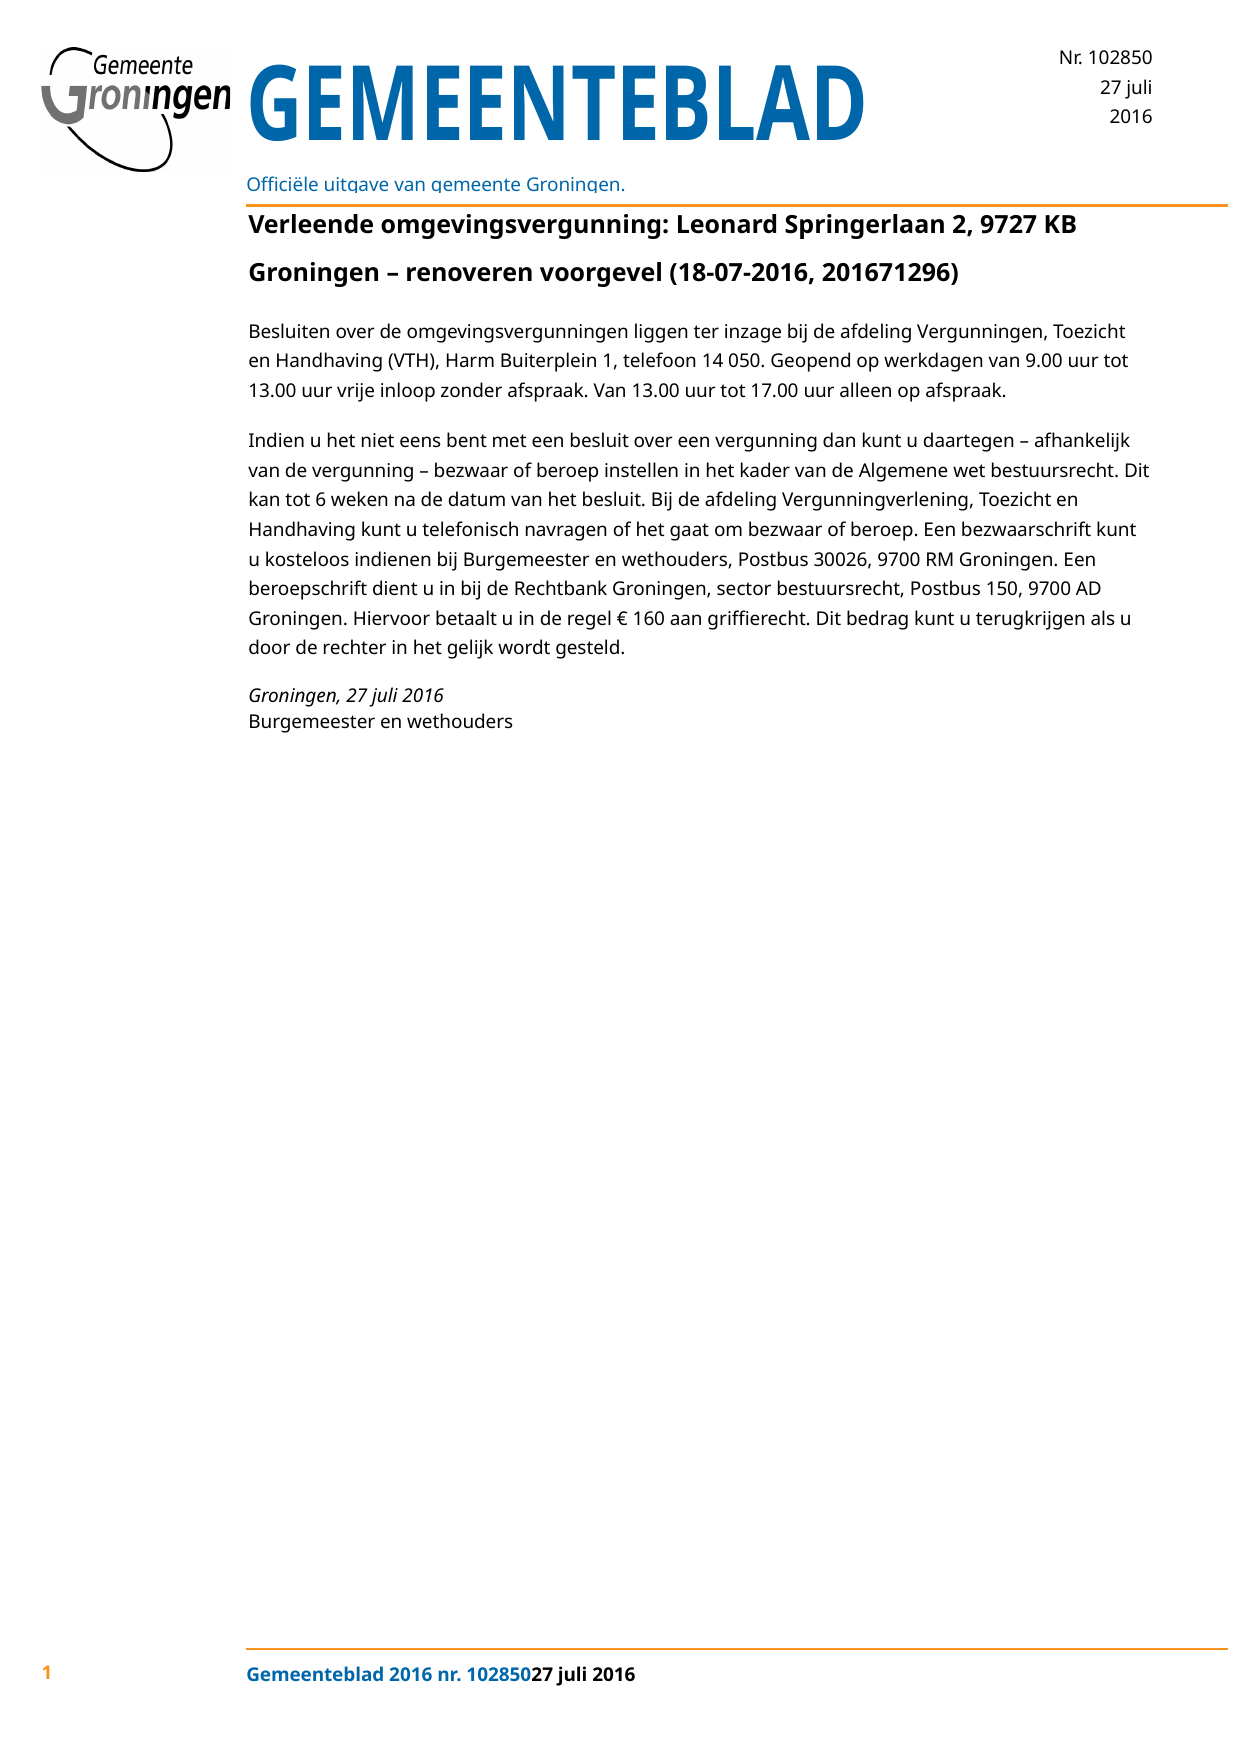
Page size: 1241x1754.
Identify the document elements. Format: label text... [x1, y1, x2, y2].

text Besluiten over de omgevingsvergunningen liggen ter inzage bij de afdeling Vergunningen, Toezicht en Handhaving (VTH), Harm Buiterplein 1, telefoon 14 050. Geopend op werkdagen van 9.00 uur tot 13.00 uur vrije inloop zonder afspraak. Van 13.00 uur tot 17.00 uur alleen op afspraak. [248, 318, 1152, 403]
text Indien u het niet eens bent met een besluit over een vergunning dan kunt u daartegen – afhankelijk van de vergunning – bezwaar of beroep instellen in het kader van de Algemene wet bestuursrecht. Dit kan tot 6 weken na de datum van het besluit. Bij de afdeling Vergunningverlening, Toezicht en Handhaving kunt u telefonisch navragen of het gaat om bezwaar of beroep. Een bezwaarschrift kunt u kosteloos indienen bij Burgemeester en wethouders, Postbus 30026, 9700 RM Groningen. Een beroepschrift dient u in bij de Rechtbank Groningen, sector bestuursrecht, Postbus 150, 9700 AD Groningen. Hiervoor betaalt u in de regel € 160 aan griffierecht. Dit bedrag kunt u terugkrijgen als u door de rechter in het gelijk wordt gesteld. [248, 427, 1152, 660]
text Burgemeester en wethouders [248, 708, 1152, 734]
text Groningen, 27 juli 2016 [248, 682, 1152, 708]
text Verleende omgevingsvergunning: Leonard Springerlaan 2, 9727 KB Groningen – renoveren voorgevel (18-07-2016, 201671296) [248, 207, 1152, 288]
picture [41, 47, 231, 172]
